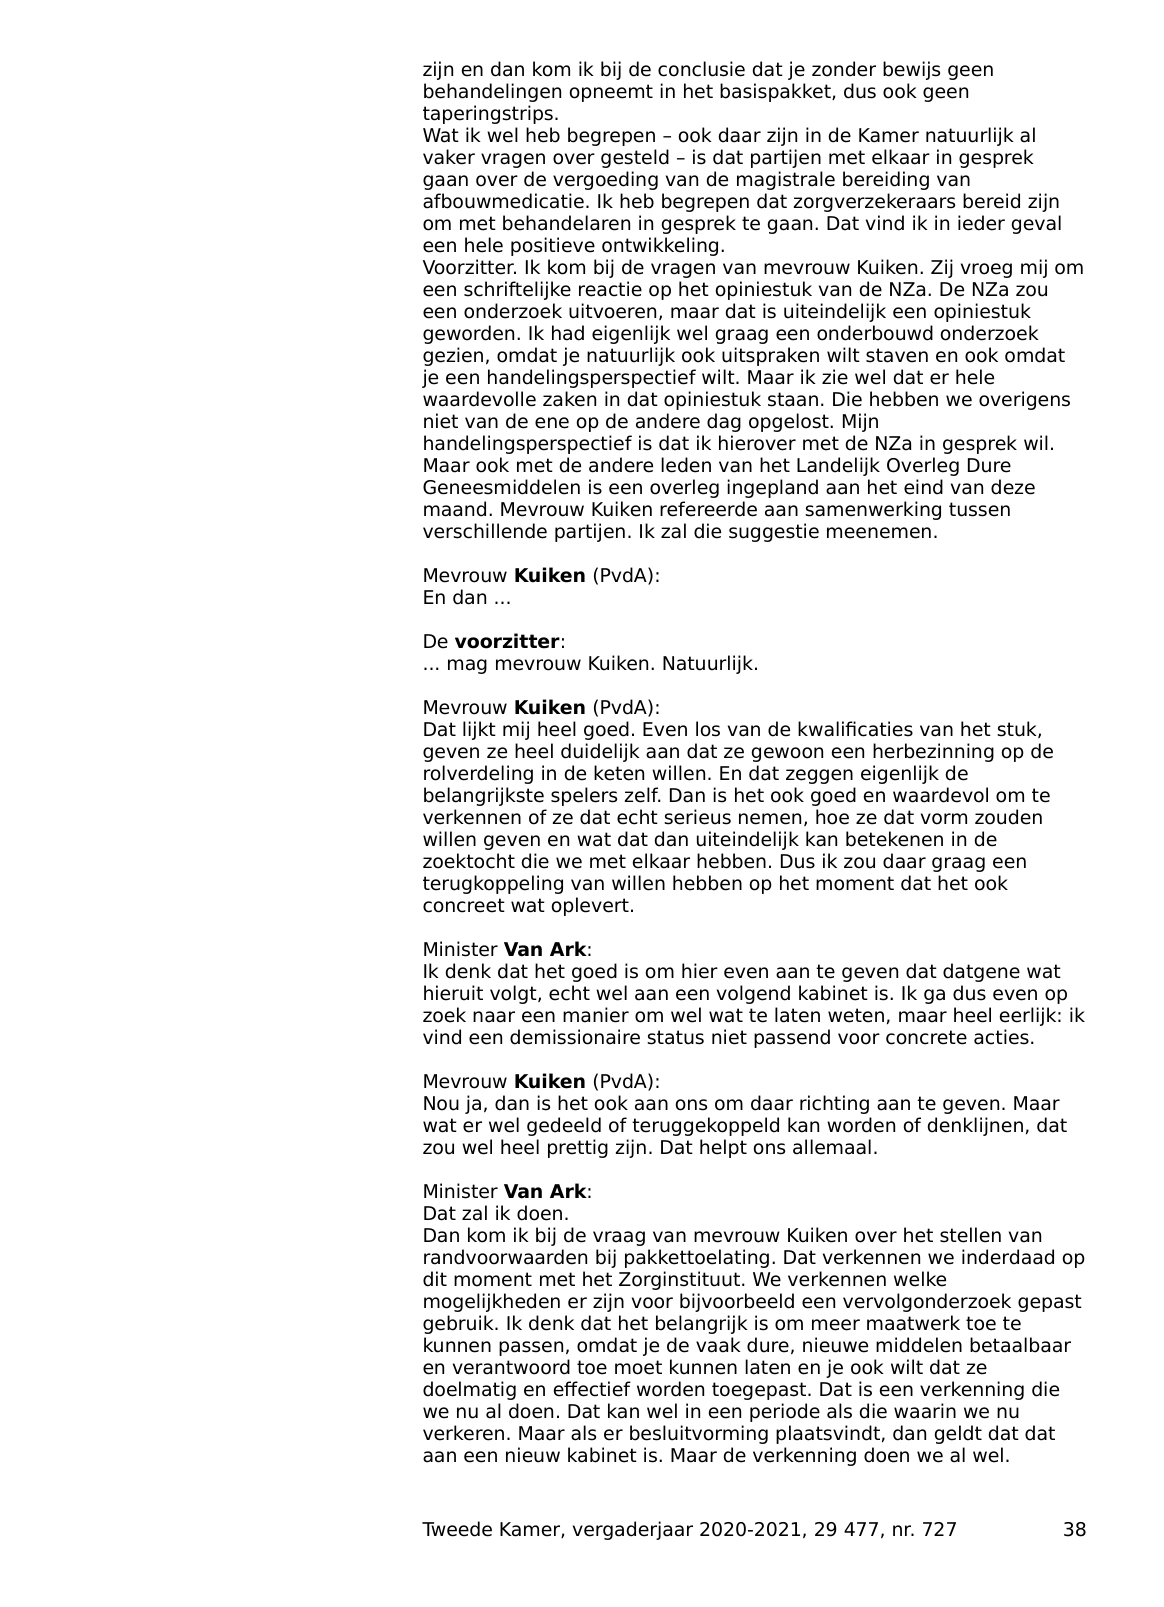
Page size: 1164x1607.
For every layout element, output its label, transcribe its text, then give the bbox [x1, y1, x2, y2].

text Voorzitter. Ik kom bij de vragen van mevrouw Kuiken. Zij vroeg mij om een schriftelijke reactie op het opiniestuk van de NZa. De NZa zou een onderzoek uitvoeren, maar dat is uiteindelijk een opiniestuk geworden. Ik had eigenlijk wel graag een onderbouwd onderzoek gezien, omdat je natuurlijk ook uitspraken wilt staven en ook omdat je een handelingsperspectief wilt. Maar ik zie wel dat er hele waardevolle zaken in dat opiniestuk staan. Die hebben we overigens niet van de ene op de andere dag opgelost. Mijn handelingsperspectief is dat ik hierover met de NZa in gesprek wil. Maar ook met de andere leden van het Landelijk Overleg Dure Geneesmiddelen is een overleg ingepland aan het eind van deze maand. Mevrouw Kuiken refereerde aan samenwerking tussen verschillende partijen. Ik zal die suggestie meenemen. [422, 257, 1087, 543]
text Ik denk dat het goed is om hier even aan te geven dat datgene wat hieruit volgt, echt wel aan een volgend kabinet is. Ik ga dus even op zoek naar een manier om wel wat te laten weten, maar heel eerlijk: ik vind een demissionaire status niet passend voor concrete acties. [422, 961, 1087, 1049]
text zijn en dan kom ik bij de conclusie dat je zonder bewijs geen behandelingen opneemt in het basispakket, dus ook geen taperingstrips. [422, 59, 1087, 125]
text Mevrouw Kuiken (PvdA): [422, 565, 1087, 587]
text Dan kom ik bij de vraag van mevrouw Kuiken over het stellen van randvoorwaarden bij pakkettoelating. Dat verkennen we inderdaad op dit moment met het Zorginstituut. We verkennen welke mogelijkheden er zijn voor bijvoorbeeld een vervolgonderzoek gepast gebruik. Ik denk dat het belangrijk is om meer maatwerk toe te kunnen passen, omdat je de vaak dure, nieuwe middelen betaalbaar en verantwoord toe moet kunnen laten en je ook wilt dat ze doelmatig en effectief worden toegepast. Dat is een verkenning die we nu al doen. Dat kan wel in een periode als die waarin we nu verkeren. Maar als er besluitvorming plaatsvindt, dan geldt dat dat aan een nieuw kabinet is. Maar de verkenning doen we al wel. [422, 1225, 1087, 1467]
text Dat lijkt mij heel goed. Even los van de kwalificaties van het stuk, geven ze heel duidelijk aan dat ze gewoon een herbezinning op de rolverdeling in de keten willen. En dat zeggen eigenlijk de belangrijkste spelers zelf. Dan is het ook goed en waardevol om te verkennen of ze dat echt serieus nemen, hoe ze dat vorm zouden willen geven en wat dat dan uiteindelijk kan betekenen in de zoektocht die we met elkaar hebben. Dus ik zou daar graag een terugkoppeling van willen hebben op het moment dat het ook concreet wat oplevert. [422, 719, 1087, 917]
text Nou ja, dan is het ook aan ons om daar richting aan te geven. Maar wat er wel gedeeld of teruggekoppeld kan worden of denklijnen, dat zou wel heel prettig zijn. Dat helpt ons allemaal. [422, 1093, 1087, 1159]
text Minister Van Ark: [422, 1181, 1087, 1203]
text En dan ... [422, 587, 1087, 609]
text Mevrouw Kuiken (PvdA): [422, 697, 1087, 719]
text Mevrouw Kuiken (PvdA): [422, 1071, 1087, 1093]
text De voorzitter: [422, 631, 1087, 653]
text Dat zal ik doen. [422, 1203, 1087, 1225]
text Minister Van Ark: [422, 939, 1087, 961]
text Wat ik wel heb begrepen – ook daar zijn in de Kamer natuurlijk al vaker vragen over gesteld – is dat partijen met elkaar in gesprek gaan over de vergoeding van de magistrale bereiding van afbouwmedicatie. Ik heb begrepen dat zorgverzekeraars bereid zijn om met behandelaren in gesprek te gaan. Dat vind ik in ieder geval een hele positieve ontwikkeling. [422, 125, 1087, 257]
text ... mag mevrouw Kuiken. Natuurlijk. [422, 653, 1087, 675]
